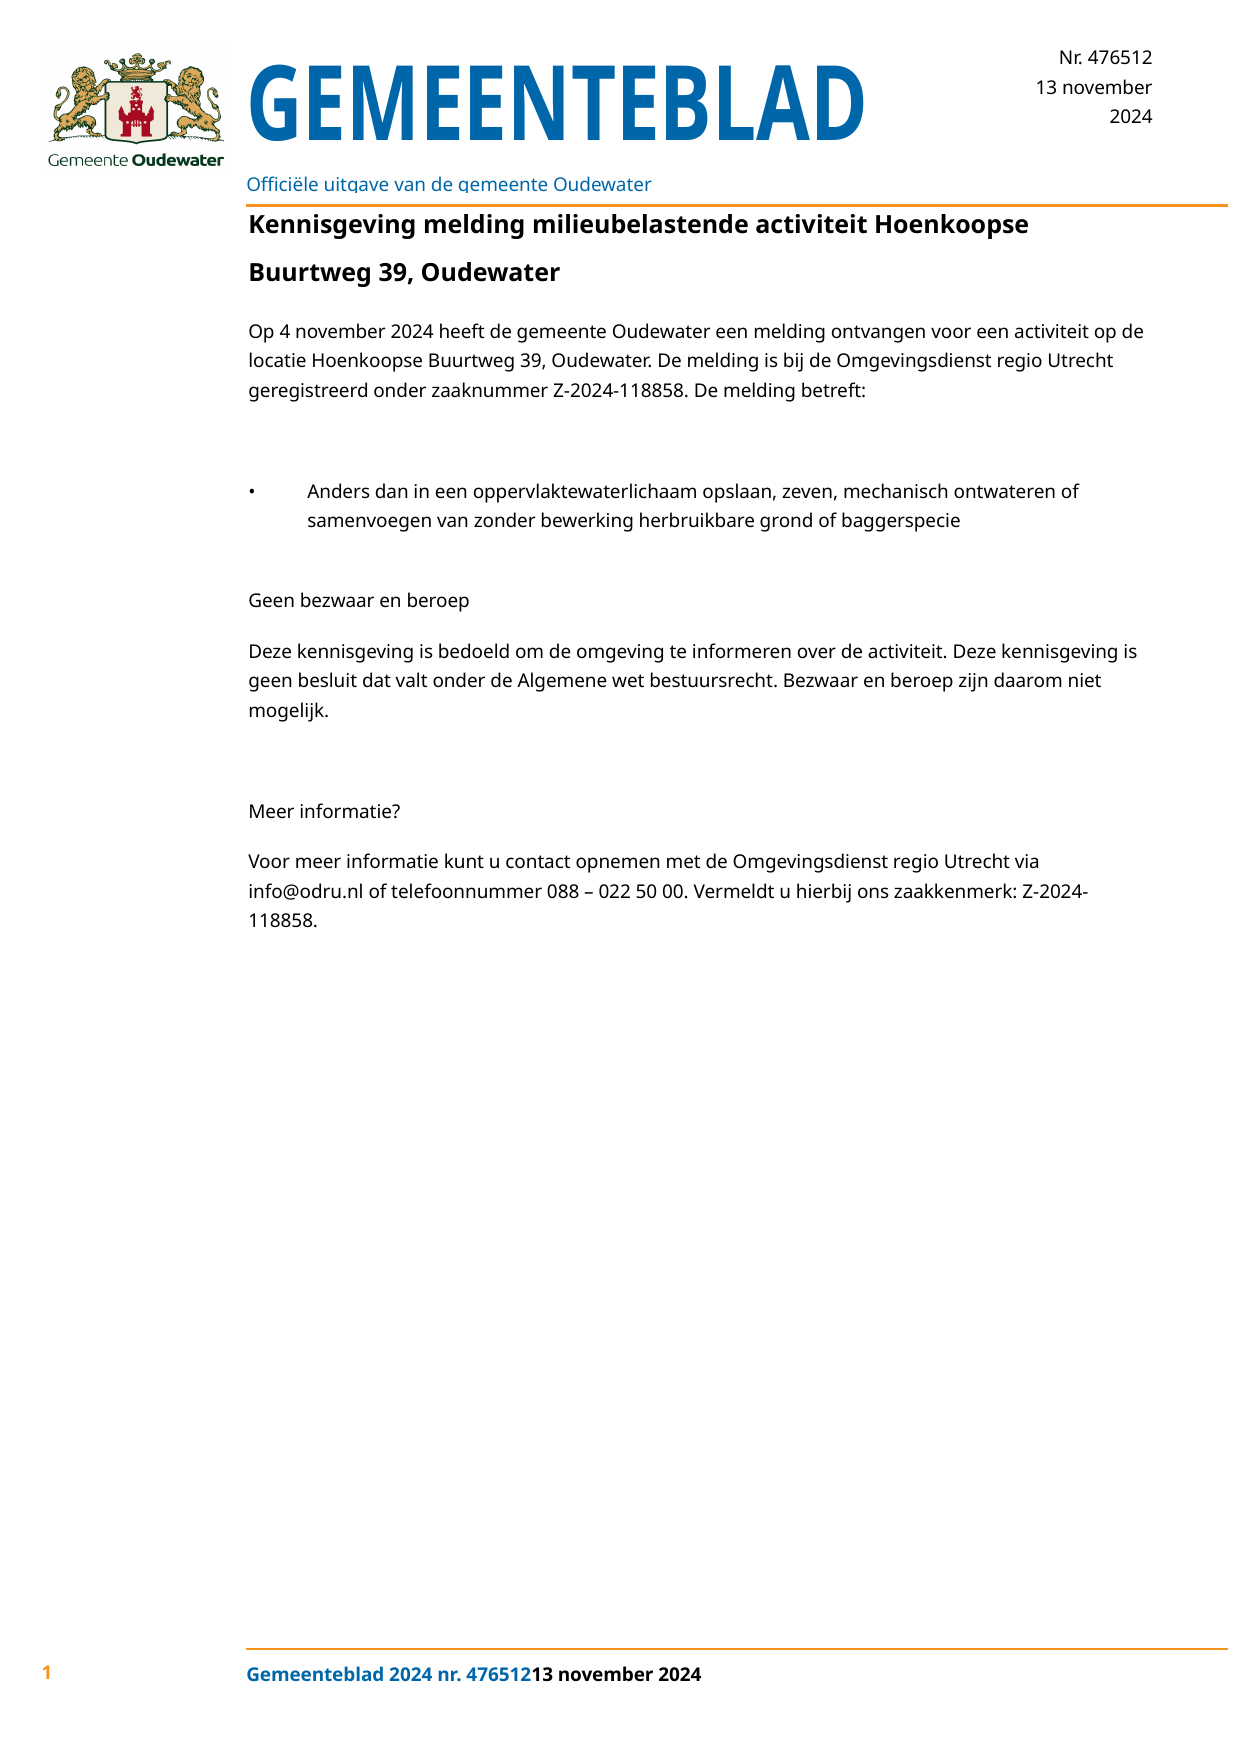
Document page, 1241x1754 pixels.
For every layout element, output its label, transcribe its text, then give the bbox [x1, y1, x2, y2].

picture [41, 47, 231, 172]
text Op 4 november 2024 heeft de gemeente Oudewater een melding ontvangen voor een activiteit op de locatie Hoenkoopse Buurtweg 39, Oudewater. De melding is bij de Omgevingsdienst regio Utrecht geregistreerd onder zaaknummer Z-2024-118858. De melding betreft: [248, 318, 1152, 403]
text Geen bezwaar en beroep [248, 587, 1152, 613]
text Meer informatie? [248, 798, 1152, 824]
text Deze kennisgeving is bedoeld om de omgeving te informeren over de activiteit. Deze kennisgeving is geen besluit dat valt onder de Algemene wet bestuursrecht. Bezwaar en beroep zijn daarom niet mogelijk. [248, 638, 1152, 723]
list Anders dan in een oppervlaktewaterlichaam opslaan, zeven, mechanisch ontwateren of samenvoegen van zonder bewerking herbruikbare grond of baggerspecie [248, 478, 1152, 533]
text Kennisgeving melding milieubelastende activiteit Hoenkoopse Buurtweg 39, Oudewater [248, 207, 1152, 288]
text Voor meer informatie kunt u contact opnemen met de Omgevingsdienst regio Utrecht via info@odru.nl of telefoonnummer 088 – 022 50 00. Vermeldt u hierbij ons zaakkenmerk: Z-2024-118858. [248, 848, 1152, 933]
